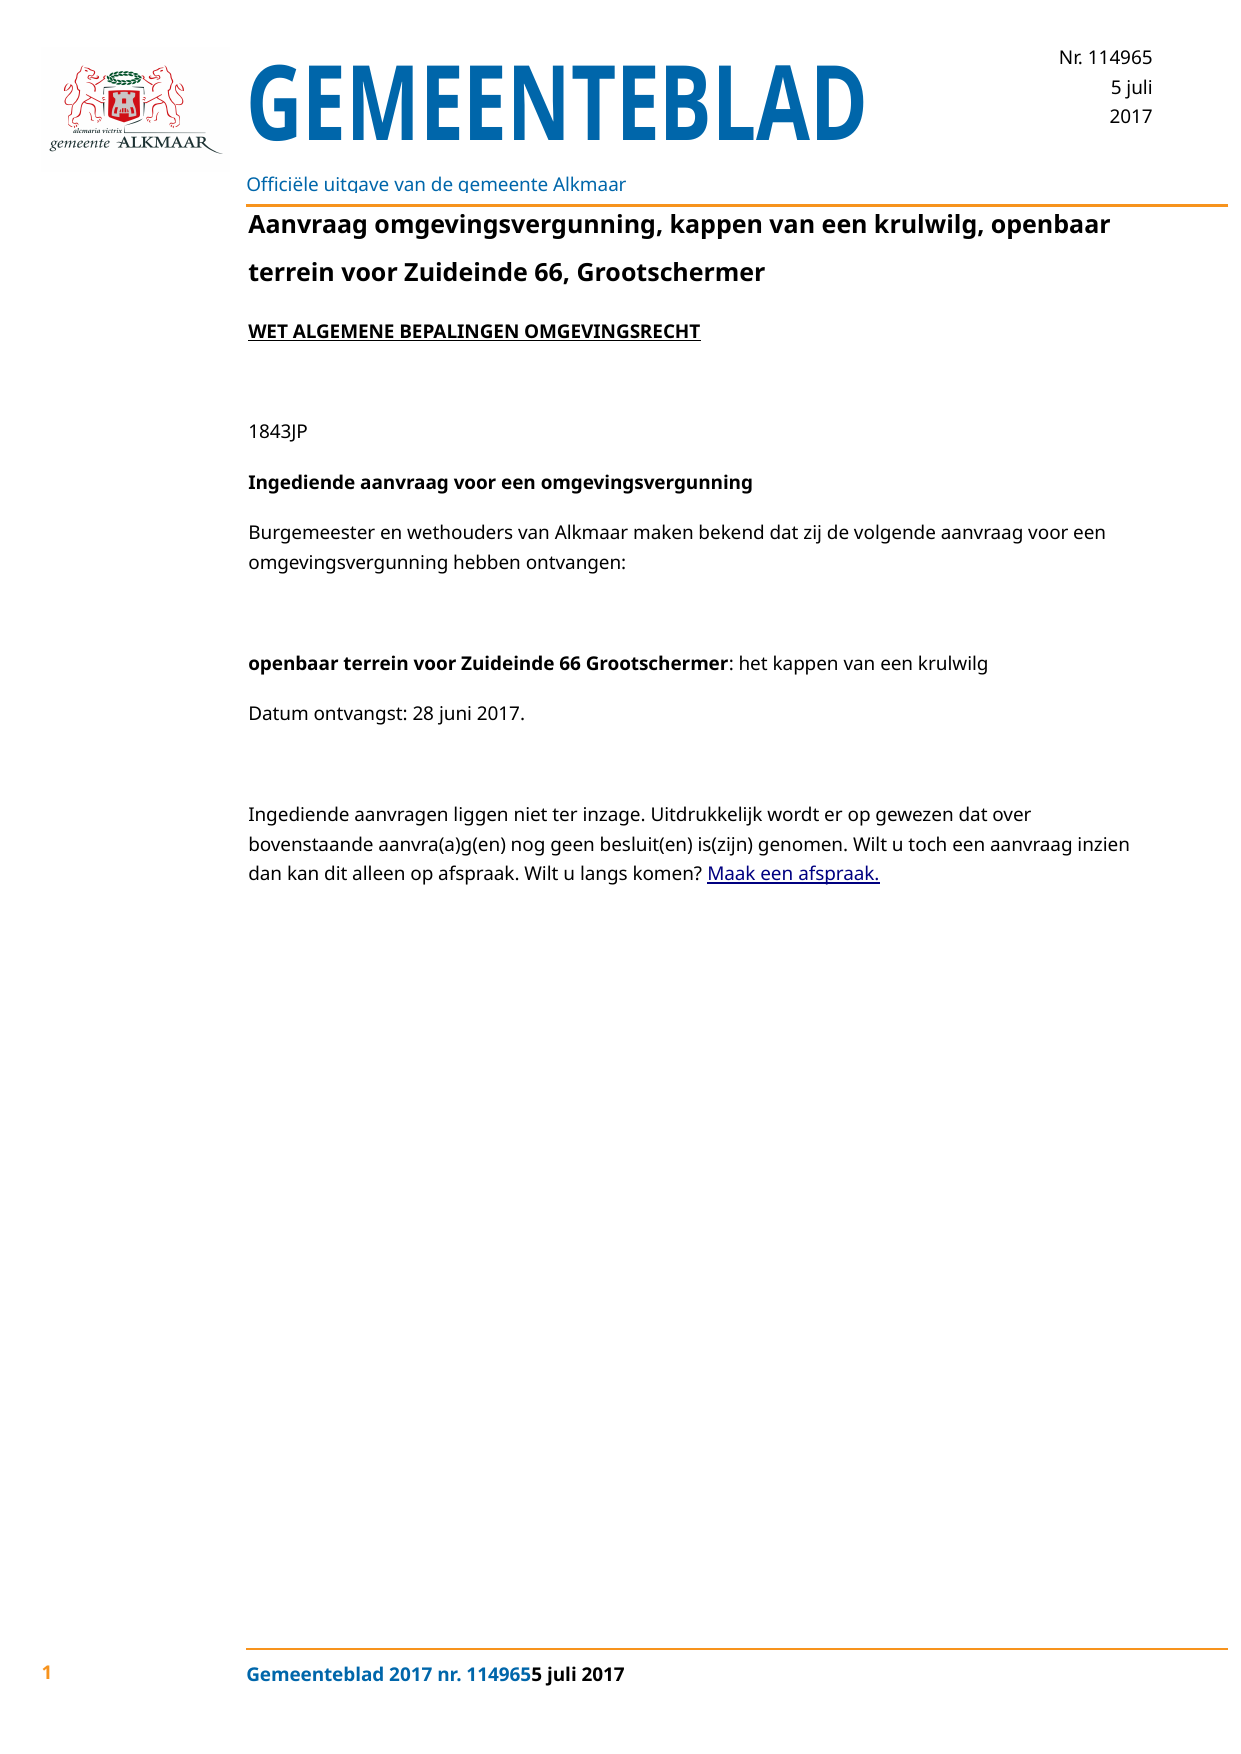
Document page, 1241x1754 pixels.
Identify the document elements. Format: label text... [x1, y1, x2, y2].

text Ingediende aanvragen liggen niet ter inzage. Uitdrukkelijk wordt er op gewezen dat over bovenstaande aanvra(a)g(en) nog geen besluit(en) is(zijn) genomen. Wilt u toch een aanvraag inzien dan kan dit alleen op afspraak. Wilt u langs komen? Maak een afspraak. [248, 801, 1152, 886]
text Datum ontvangst: 28 juni 2017. [248, 700, 1152, 726]
text Ingediende aanvraag voor een omgevingsvergunning [248, 469, 1152, 495]
text Aanvraag omgevingsvergunning, kappen van een krulwilg, openbaar terrein voor Zuideinde 66, Grootschermer [248, 207, 1152, 288]
text WET ALGEMENE BEPALINGEN OMGEVINGSRECHT [248, 318, 1152, 344]
text Burgemeester en wethouders van Alkmaar maken bekend dat zij de volgende aanvraag voor een omgevingsvergunning hebben ontvangen: [248, 519, 1152, 575]
picture [41, 47, 231, 172]
text 1843JP [248, 419, 1152, 444]
text openbaar terrein voor Zuideinde 66 Grootschermer: het kappen van een krulwilg [248, 650, 1152, 676]
